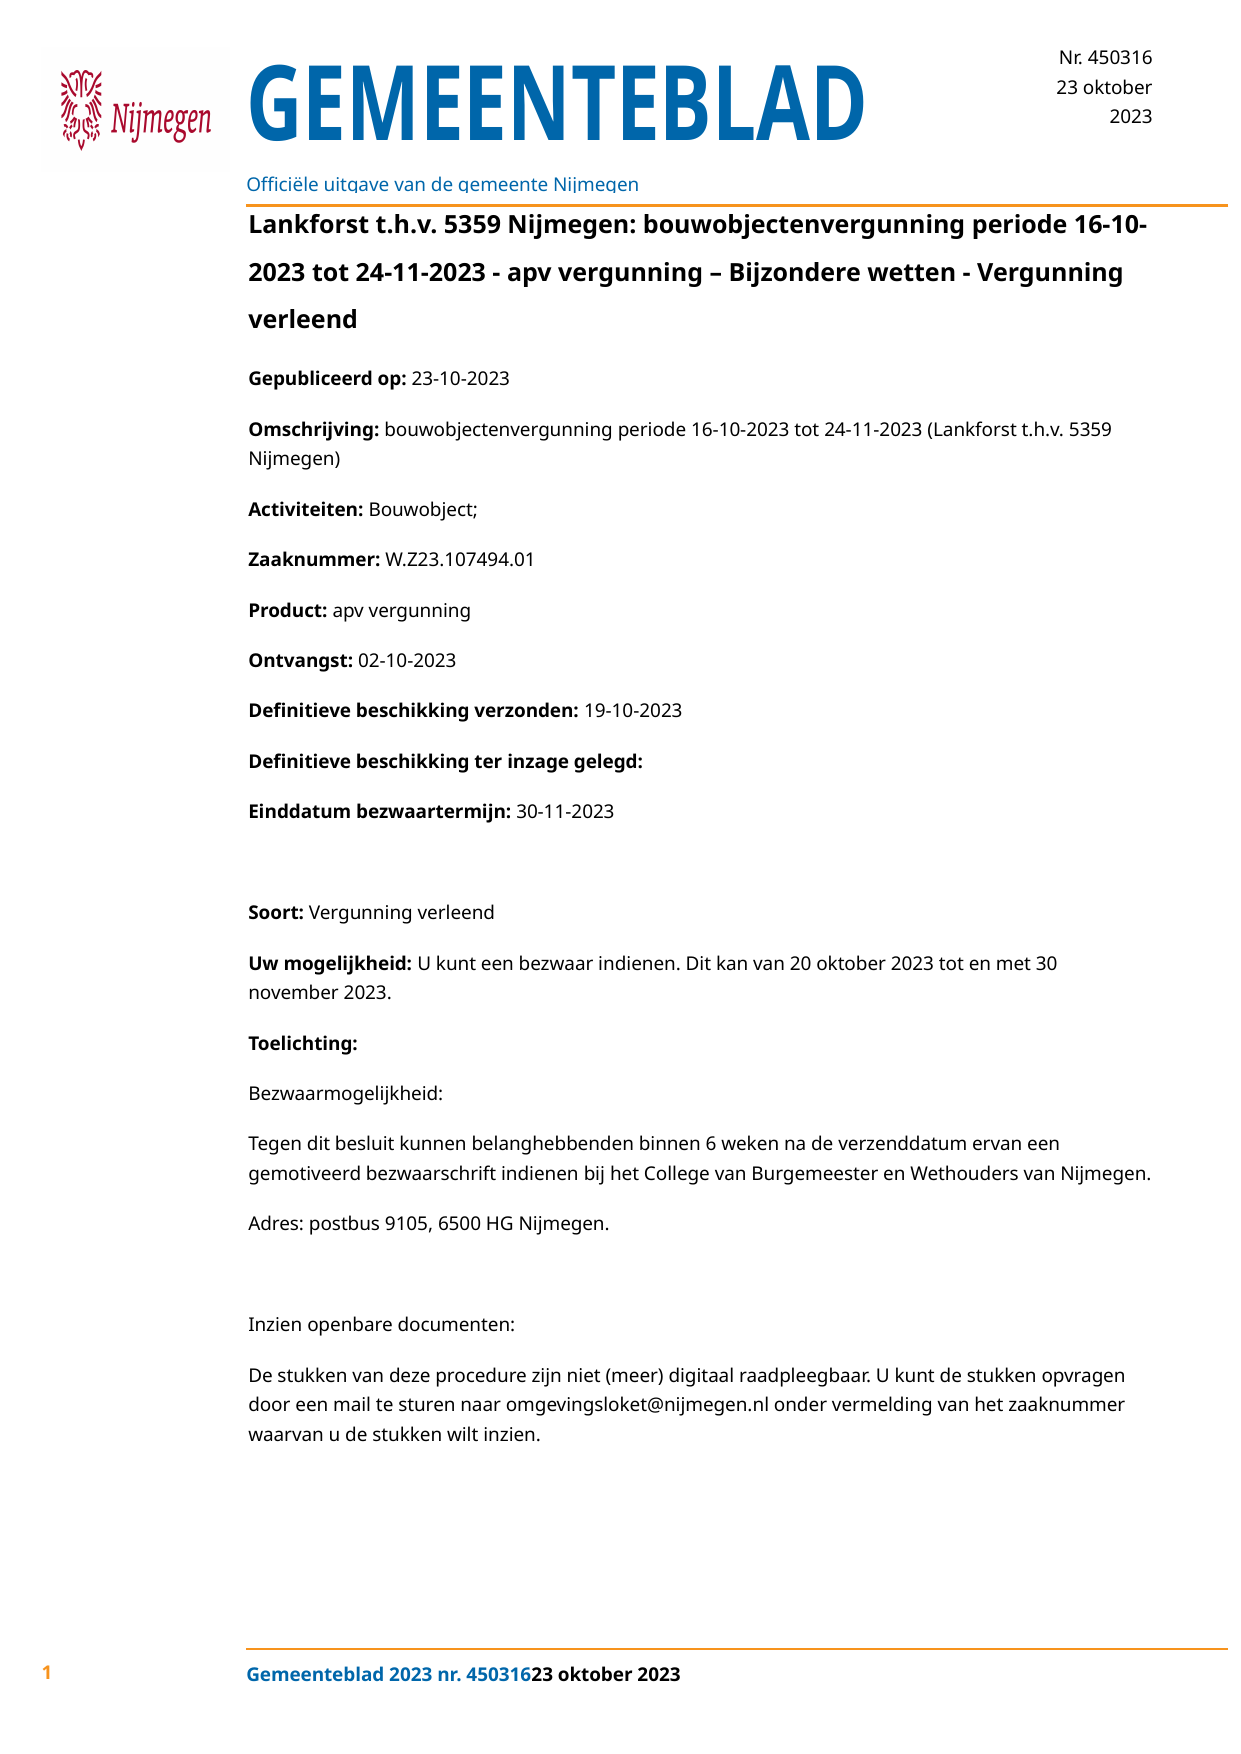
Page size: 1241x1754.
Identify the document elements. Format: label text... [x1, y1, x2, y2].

text Einddatum bezwaartermijn: 30-11-2023 [248, 798, 1152, 824]
text Product: apv vergunning [248, 597, 1152, 622]
text Definitieve beschikking verzonden: 19-10-2023 [248, 698, 1152, 723]
text De stukken van deze procedure zijn niet (meer) digitaal raadpleegbaar. U kunt de stukken opvragen door een mail te sturen naar omgevingsloket@nijmegen.nl onder vermelding van het zaaknummer waarvan u de stukken wilt inzien. [248, 1362, 1152, 1447]
text Tegen dit besluit kunnen belanghebbenden binnen 6 weken na de verzenddatum ervan een gemotiveerd bezwaarschrift indienen bij het College van Burgemeester en Wethouders van Nijmegen. [248, 1131, 1152, 1186]
text Activiteiten: Bouwobject; [248, 496, 1152, 522]
text Omschrijving: bouwobjectenvergunning periode 16-10-2023 tot 24-11-2023 (Lankforst t.h.v. 5359 Nijmegen) [248, 416, 1152, 471]
text Bezwaarmogelijkheid: [248, 1080, 1152, 1106]
text Gepubliceerd op: 23-10-2023 [248, 366, 1152, 391]
picture [41, 47, 231, 172]
text Ontvangst: 02-10-2023 [248, 647, 1152, 673]
text Adres: postbus 9105, 6500 HG Nijmegen. [248, 1211, 1152, 1236]
text Toelichting: [248, 1030, 1152, 1055]
text Lankforst t.h.v. 5359 Nijmegen: bouwobjectenvergunning periode 16-10-2023 tot 24-11-2023 - apv vergunning – Bijzondere wetten - Vergunning verleend [248, 207, 1152, 336]
text Inzien openbare documenten: [248, 1311, 1152, 1337]
text Definitieve beschikking ter inzage gelegd: [248, 748, 1152, 774]
text Zaaknummer: W.Z23.107494.01 [248, 546, 1152, 572]
text Soort: Vergunning verleend [248, 899, 1152, 925]
text Uw mogelijkheid: U kunt een bezwaar indienen. Dit kan van 20 oktober 2023 tot en met 30 november 2023. [248, 950, 1152, 1005]
